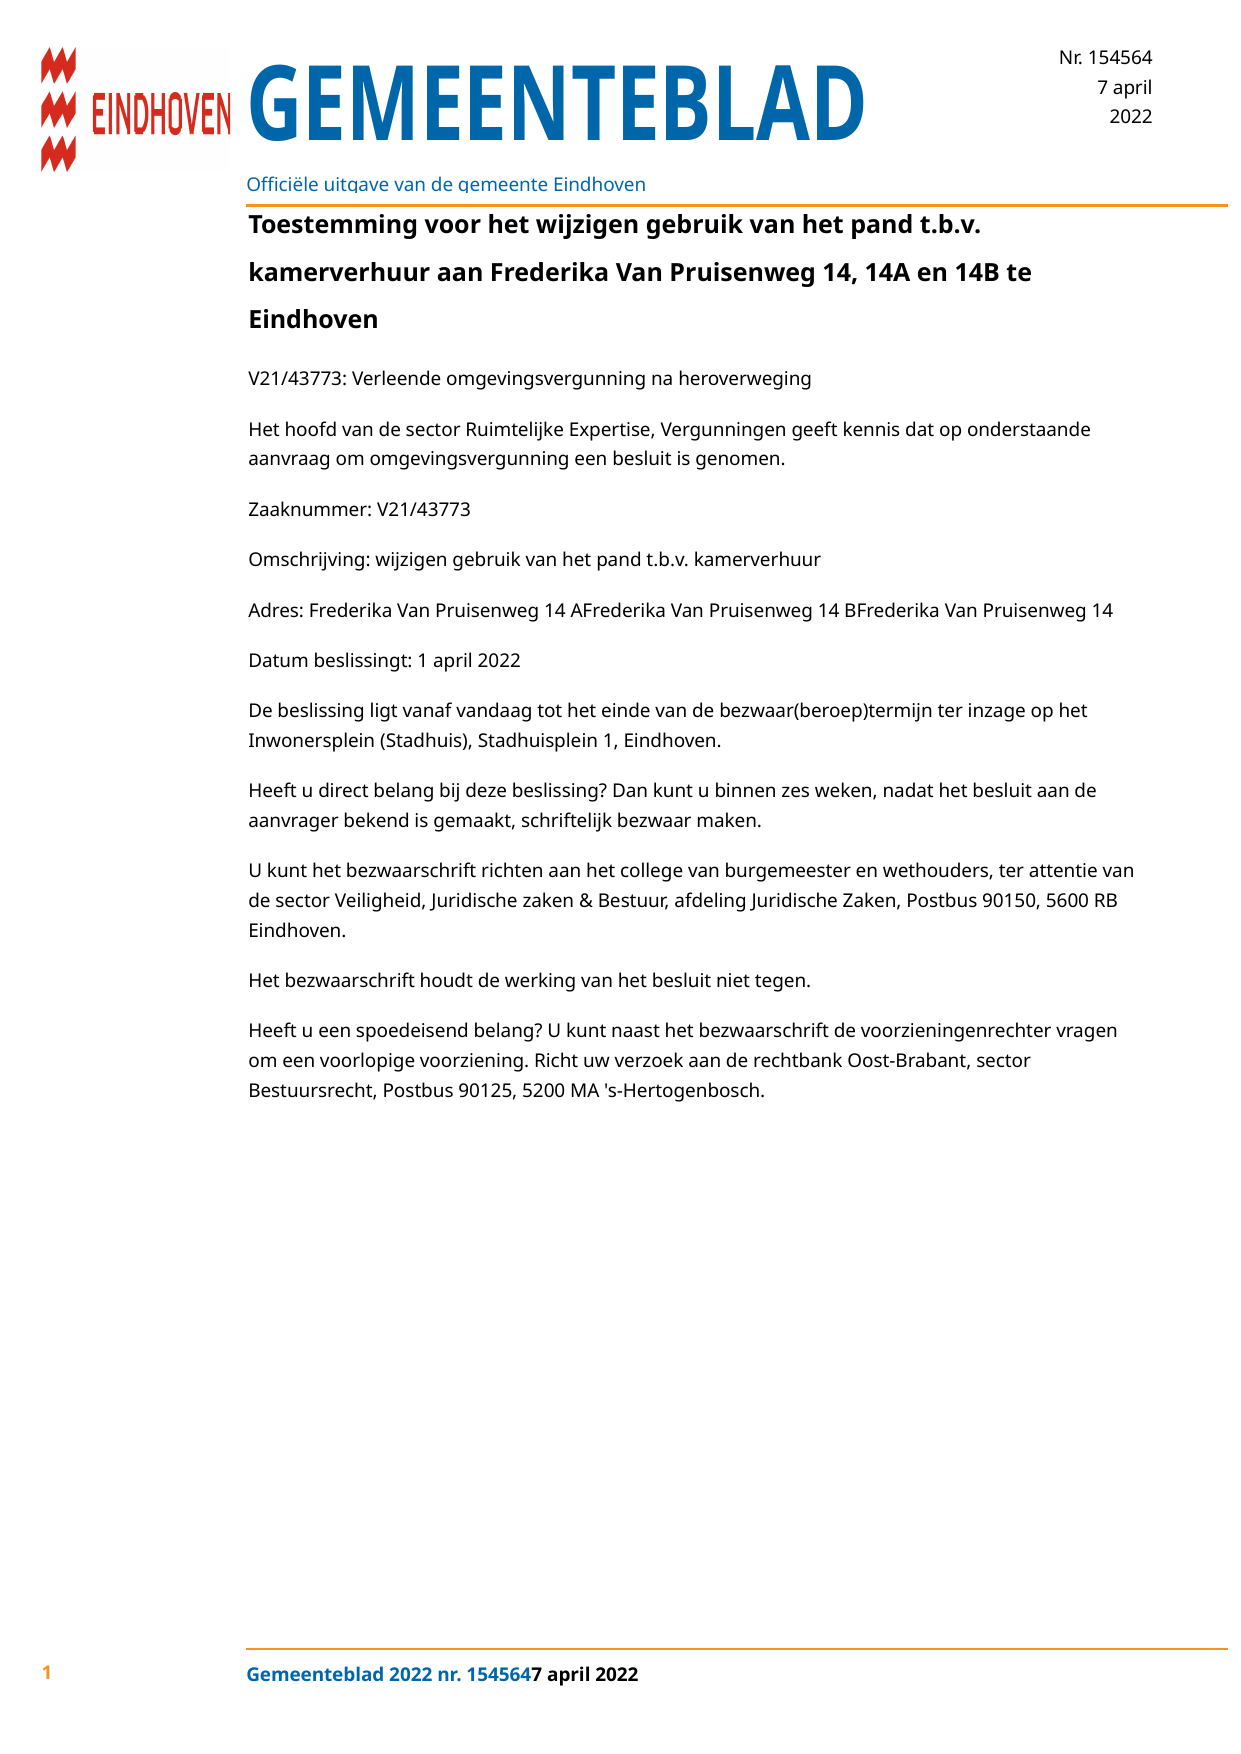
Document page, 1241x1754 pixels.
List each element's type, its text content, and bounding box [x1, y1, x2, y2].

text Zaaknummer: V21/43773 [248, 496, 1152, 522]
text Toestemming voor het wijzigen gebruik van het pand t.b.v. kamerverhuur aan Frederika Van Pruisenweg 14, 14A en 14B te Eindhoven [248, 207, 1152, 336]
text U kunt het bezwaarschrift richten aan het college van burgemeester en wethouders, ter attentie van de sector Veiligheid, Juridische zaken & Bestuur, afdeling Juridische Zaken, Postbus 90150, 5600 RB Eindhoven. [248, 858, 1152, 942]
text De beslissing ligt vanaf vandaag tot het einde van de bezwaar(beroep)termijn ter inzage op het Inwonersplein (Stadhuis), Stadhuisplein 1, Eindhoven. [248, 698, 1152, 753]
text Het bezwaarschrift houdt de werking van het besluit niet tegen. [248, 967, 1152, 993]
picture [41, 47, 231, 172]
text Omschrijving: wijzigen gebruik van het pand t.b.v. kamerverhuur [248, 546, 1152, 572]
text Adres: Frederika Van Pruisenweg 14 AFrederika Van Pruisenweg 14 BFrederika Van Pruisenweg 14 [248, 597, 1152, 622]
text Heeft u een spoedeisend belang? U kunt naast het bezwaarschrift de voorzieningenrechter vragen om een voorlopige voorziening. Richt uw verzoek aan de rechtbank Oost-Brabant, sector Bestuursrecht, Postbus 90125, 5200 MA 's-Hertogenbosch. [248, 1018, 1152, 1102]
text Heeft u direct belang bij deze beslissing? Dan kunt u binnen zes weken, nadat het besluit aan de aanvrager bekend is gemaakt, schriftelijk bezwaar maken. [248, 778, 1152, 833]
text Datum beslissingt: 1 april 2022 [248, 647, 1152, 673]
text Het hoofd van de sector Ruimtelijke Expertise, Vergunningen geeft kennis dat op onderstaande aanvraag om omgevingsvergunning een besluit is genomen. [248, 416, 1152, 471]
text V21/43773: Verleende omgevingsvergunning na heroverweging [248, 366, 1152, 391]
